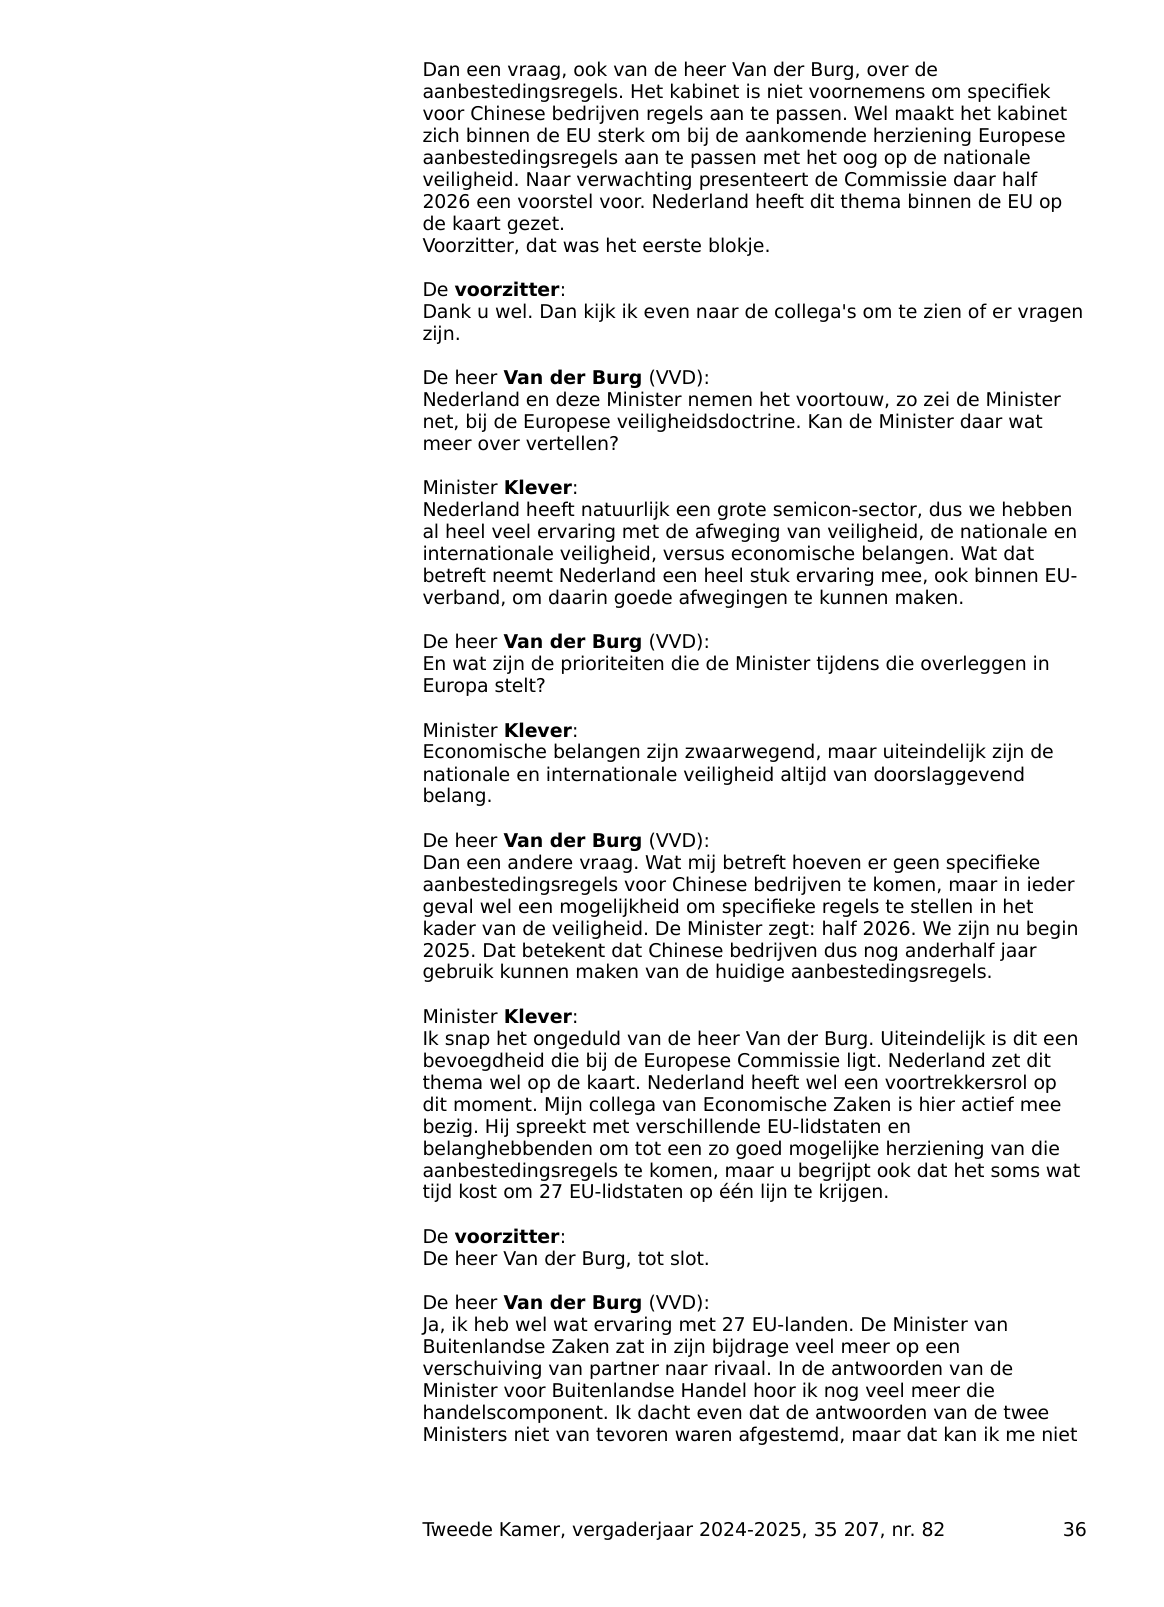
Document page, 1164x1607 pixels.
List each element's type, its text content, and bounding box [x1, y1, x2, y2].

text De voorzitter: [422, 1226, 1087, 1248]
text De heer Van der Burg (VVD): [422, 829, 1087, 852]
text Nederland heeft natuurlijk een grote semicon-sector, dus we hebben al heel veel ervaring met de afweging van veiligheid, de nationale en internationale veiligheid, versus economische belangen. Wat dat betreft neemt Nederland een heel stuk ervaring mee, ook binnen EU-verband, om daarin goede afwegingen te kunnen maken. [422, 499, 1087, 609]
text Ik snap het ongeduld van de heer Van der Burg. Uiteindelijk is dit een bevoegdheid die bij de Europese Commissie ligt. Nederland zet dit thema wel op de kaart. Nederland heeft wel een voortrekkersrol op dit moment. Mijn collega van Economische Zaken is hier actief mee bezig. Hij spreekt met verschillende EU-lidstaten en belanghebbenden om tot een zo goed mogelijke herziening van die aanbestedingsregels te komen, maar u begrijpt ook dat het soms wat tijd kost om 27 EU-lidstaten op één lijn te krijgen. [422, 1028, 1087, 1203]
text De heer Van der Burg, tot slot. [422, 1248, 1087, 1269]
text Dank u wel. Dan kijk ik even naar de collega's om te zien of er vragen zijn. [422, 301, 1087, 345]
text De voorzitter: [422, 279, 1087, 301]
text De heer Van der Burg (VVD): [422, 631, 1087, 653]
text De heer Van der Burg (VVD): [422, 1292, 1087, 1314]
text En wat zijn de prioriteiten die de Minister tijdens die overleggen in Europa stelt? [422, 653, 1087, 697]
text Economische belangen zijn zwaarwegend, maar uiteindelijk zijn de nationale en internationale veiligheid altijd van doorslaggevend belang. [422, 741, 1087, 807]
text Minister Klever: [422, 477, 1087, 499]
text Ja, ik heb wel wat ervaring met 27 EU-landen. De Minister van Buitenlandse Zaken zat in zijn bijdrage veel meer op een verschuiving van partner naar rivaal. In de antwoorden van de Minister voor Buitenlandse Handel hoor ik nog veel meer die handelscomponent. Ik dacht even dat de antwoorden van de twee Ministers niet van tevoren waren afgestemd, maar dat kan ik me niet [422, 1314, 1087, 1446]
text Dan een andere vraag. Wat mij betreft hoeven er geen specifieke aanbestedingsregels voor Chinese bedrijven te komen, maar in ieder geval wel een mogelijkheid om specifieke regels te stellen in het kader van de veiligheid. De Minister zegt: half 2026. We zijn nu begin 2025. Dat betekent dat Chinese bedrijven dus nog anderhalf jaar gebruik kunnen maken van de huidige aanbestedingsregels. [422, 852, 1087, 983]
text Dan een vraag, ook van de heer Van der Burg, over de aanbestedingsregels. Het kabinet is niet voornemens om specifiek voor Chinese bedrijven regels aan te passen. Wel maakt het kabinet zich binnen de EU sterk om bij de aankomende herziening Europese aanbestedingsregels aan te passen met het oog op de nationale veiligheid. Naar verwachting presenteert de Commissie daar half 2026 een voorstel voor. Nederland heeft dit thema binnen de EU op de kaart gezet. [422, 59, 1087, 235]
text Nederland en deze Minister nemen het voortouw, zo zei de Minister net, bij de Europese veiligheidsdoctrine. Kan de Minister daar wat meer over vertellen? [422, 389, 1087, 455]
text Voorzitter, dat was het eerste blokje. [422, 235, 1087, 257]
text De heer Van der Burg (VVD): [422, 367, 1087, 389]
text Minister Klever: [422, 719, 1087, 741]
text Minister Klever: [422, 1006, 1087, 1028]
